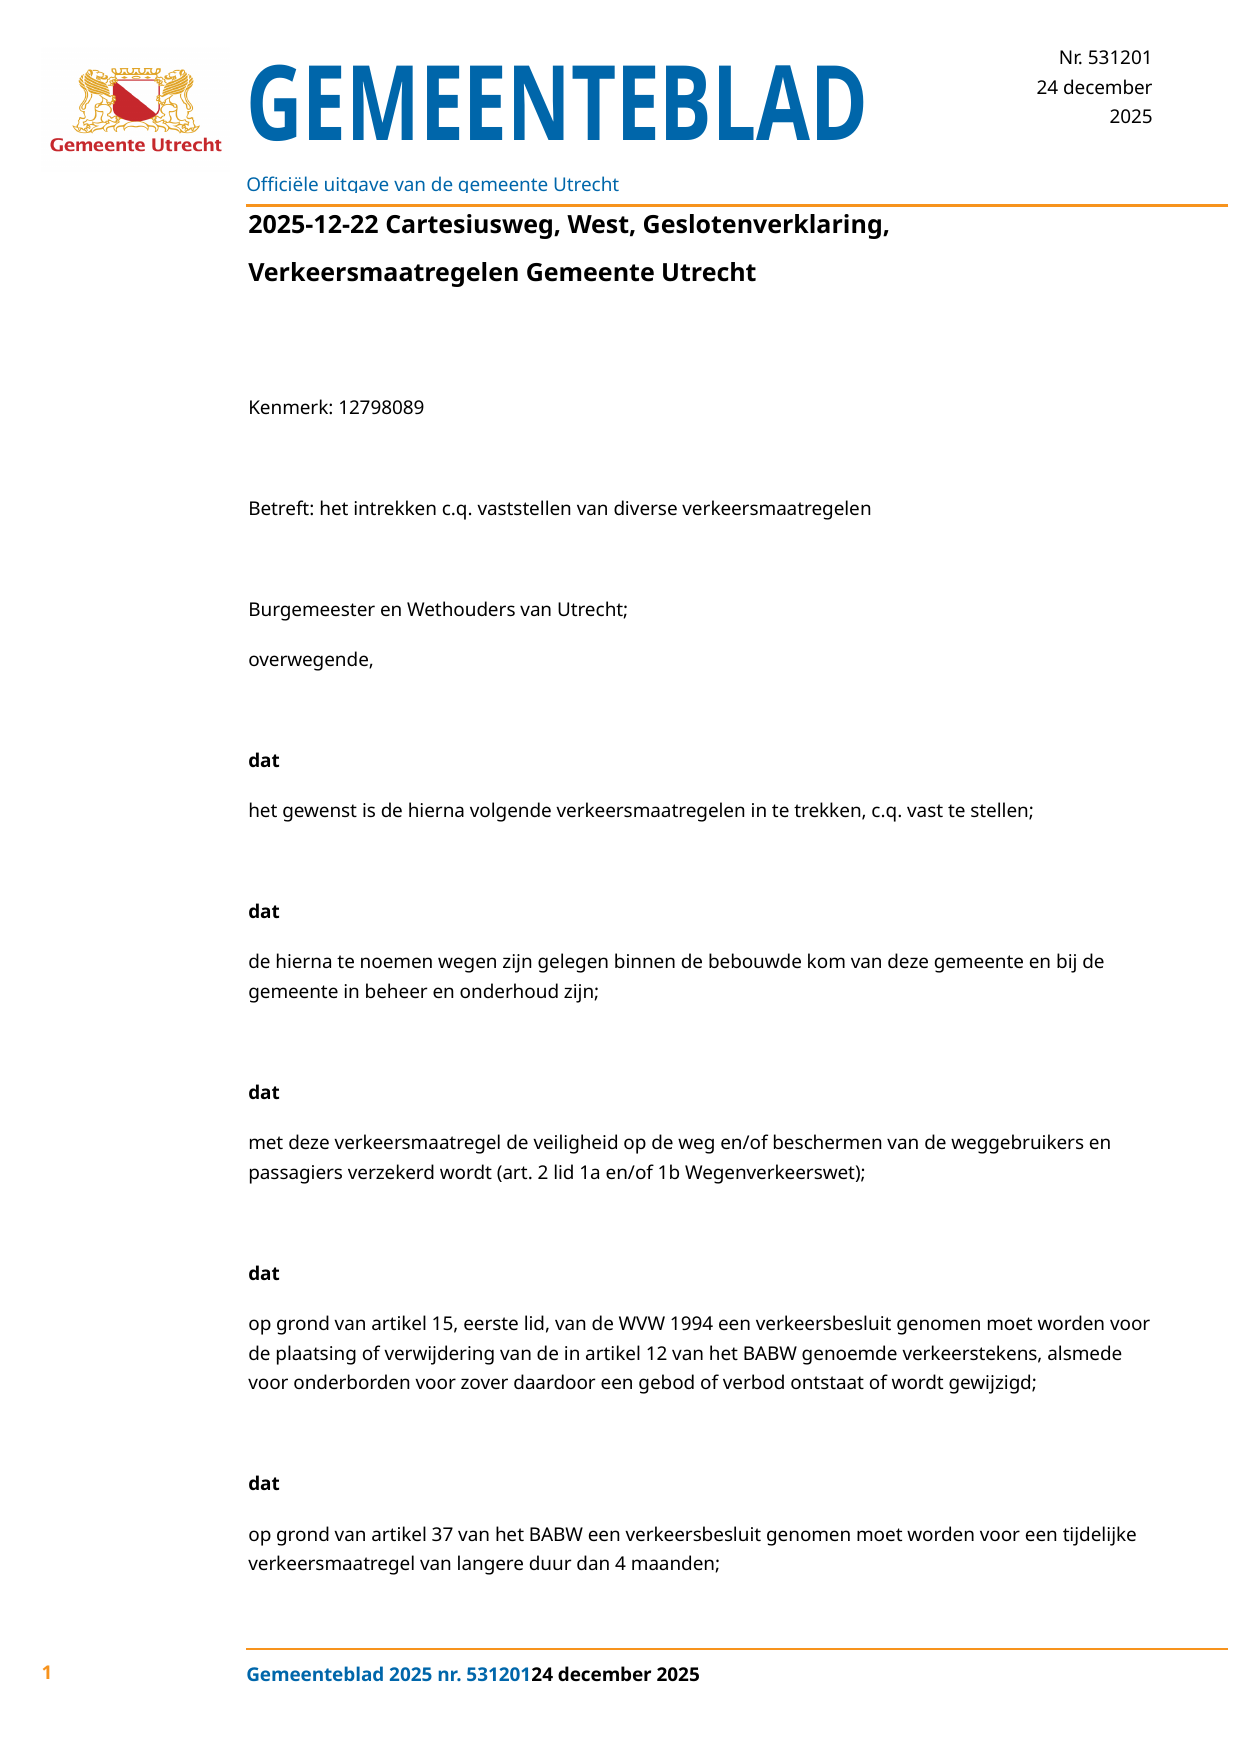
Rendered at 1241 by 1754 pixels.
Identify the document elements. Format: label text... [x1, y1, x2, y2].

text dat [248, 1260, 1152, 1286]
text dat [248, 747, 1152, 773]
text Kenmerk: 12798089 [248, 394, 1152, 420]
text overwegende, [248, 646, 1152, 672]
text op grond van artikel 37 van het BABW een verkeersbesluit genomen moet worden voor een tijdelijke verkeersmaatregel van langere duur dan 4 maanden; [248, 1521, 1152, 1576]
text op grond van artikel 15, eerste lid, van de WVW 1994 een verkeersbesluit genomen moet worden voor de plaatsing of verwijdering van de in artikel 12 van het BABW genoemde verkeerstekens, alsmede voor onderborden voor zover daardoor een gebod of verbod ontstaat of wordt gewijzigd; [248, 1310, 1152, 1395]
text 2025-12-22 Cartesiusweg, West, Geslotenverklaring, Verkeersmaatregelen Gemeente Utrecht [248, 207, 1152, 288]
text de hierna te noemen wegen zijn gelegen binnen de bebouwde kom van deze gemeente en bij de gemeente in beheer en onderhoud zijn; [248, 949, 1152, 1004]
text Betreft: het intrekken c.q. vaststellen van diverse verkeersmaatregelen [248, 495, 1152, 521]
text dat [248, 1470, 1152, 1496]
text Burgemeester en Wethouders van Utrecht; [248, 596, 1152, 621]
text met deze verkeersmaatregel de veiligheid op de weg en/of beschermen van de weggebruikers en passagiers verzekerd wordt (art. 2 lid 1a en/of 1b Wegenverkeerswet); [248, 1129, 1152, 1185]
picture [41, 47, 231, 172]
text dat [248, 1079, 1152, 1105]
text dat [248, 898, 1152, 924]
text het gewenst is de hierna volgende verkeersmaatregelen in te trekken, c.q. vast te stellen; [248, 797, 1152, 823]
